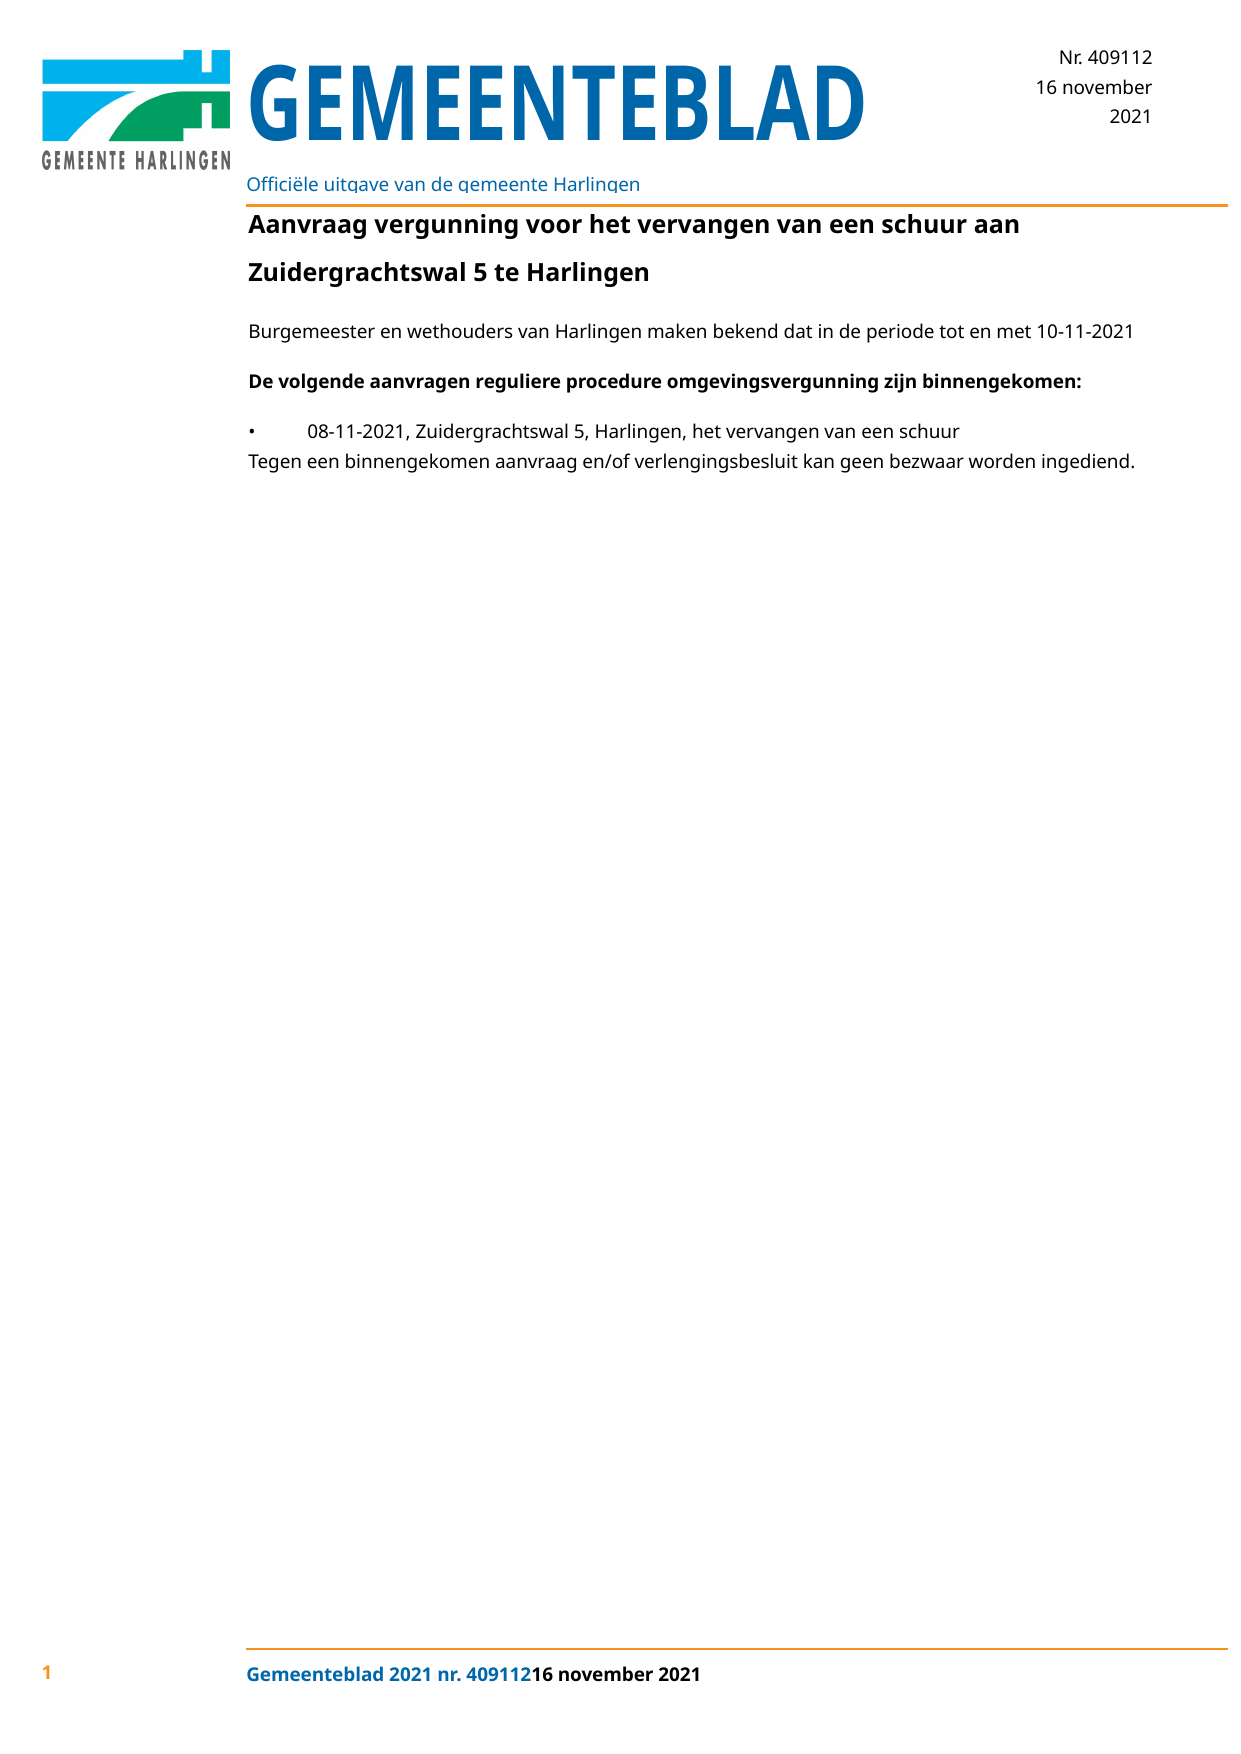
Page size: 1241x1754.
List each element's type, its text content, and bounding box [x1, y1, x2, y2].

text Aanvraag vergunning voor het vervangen van een schuur aan Zuidergrachtswal 5 te Harlingen [248, 207, 1152, 288]
text Tegen een binnengekomen aanvraag en/of verlengingsbesluit kan geen bezwaar worden ingediend. [248, 448, 1152, 474]
text Burgemeester en wethouders van Harlingen maken bekend dat in de periode tot en met 10-11-2021 [248, 318, 1152, 344]
text De volgende aanvragen reguliere procedure omgevingsvergunning zijn binnengekomen: [248, 368, 1152, 394]
list 08-11-2021, Zuidergrachtswal 5, Harlingen, het vervangen van een schuur [248, 419, 1152, 444]
picture [41, 47, 231, 172]
